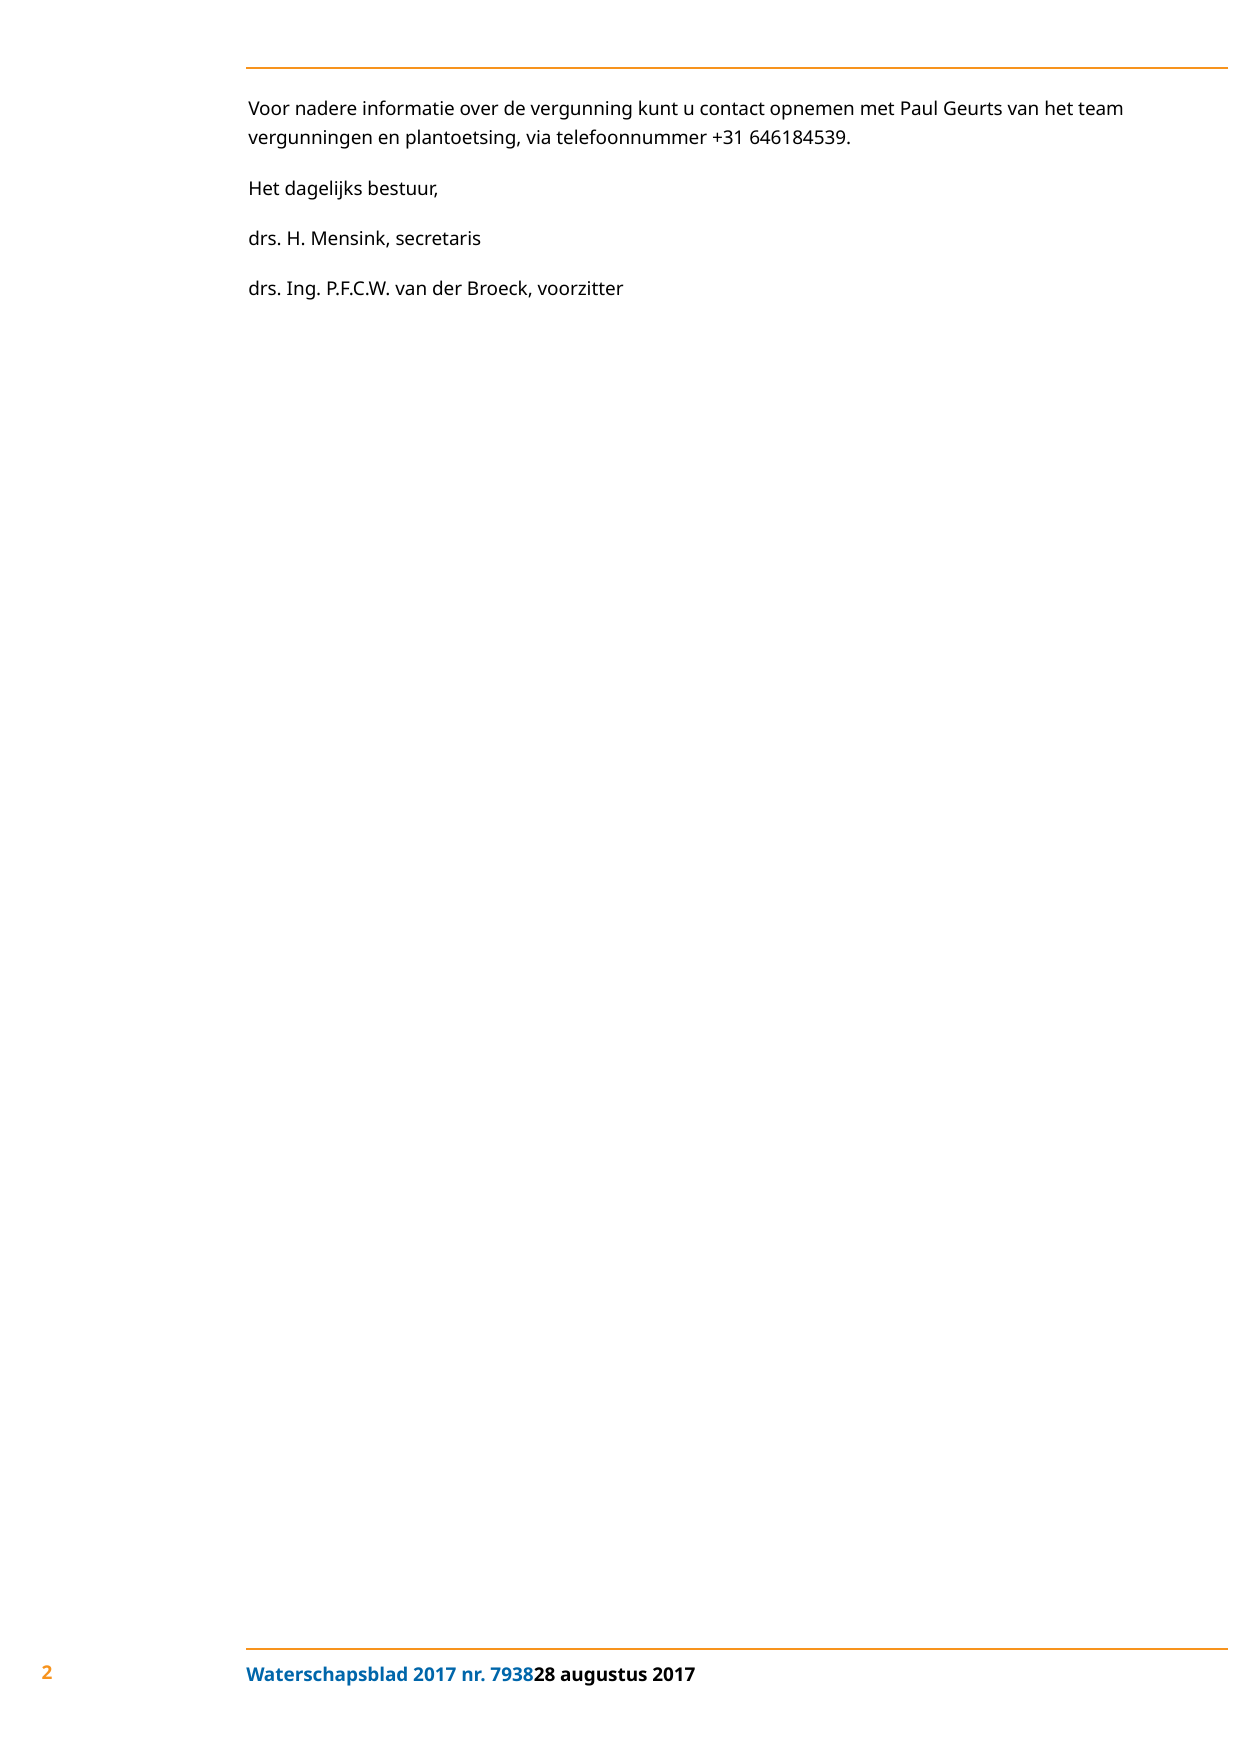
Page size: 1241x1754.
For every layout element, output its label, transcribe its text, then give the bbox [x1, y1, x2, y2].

text Voor nadere informatie over de vergunning kunt u contact opnemen met Paul Geurts van het team vergunningen en plantoetsing, via telefoonnummer +31 646184539. [248, 95, 1152, 150]
text drs. Ing. P.F.C.W. van der Broeck, voorzitter [248, 276, 1152, 301]
picture [41, 47, 231, 172]
text Het dagelijks bestuur, [248, 175, 1152, 201]
text drs. H. Mensink, secretaris [248, 225, 1152, 251]
